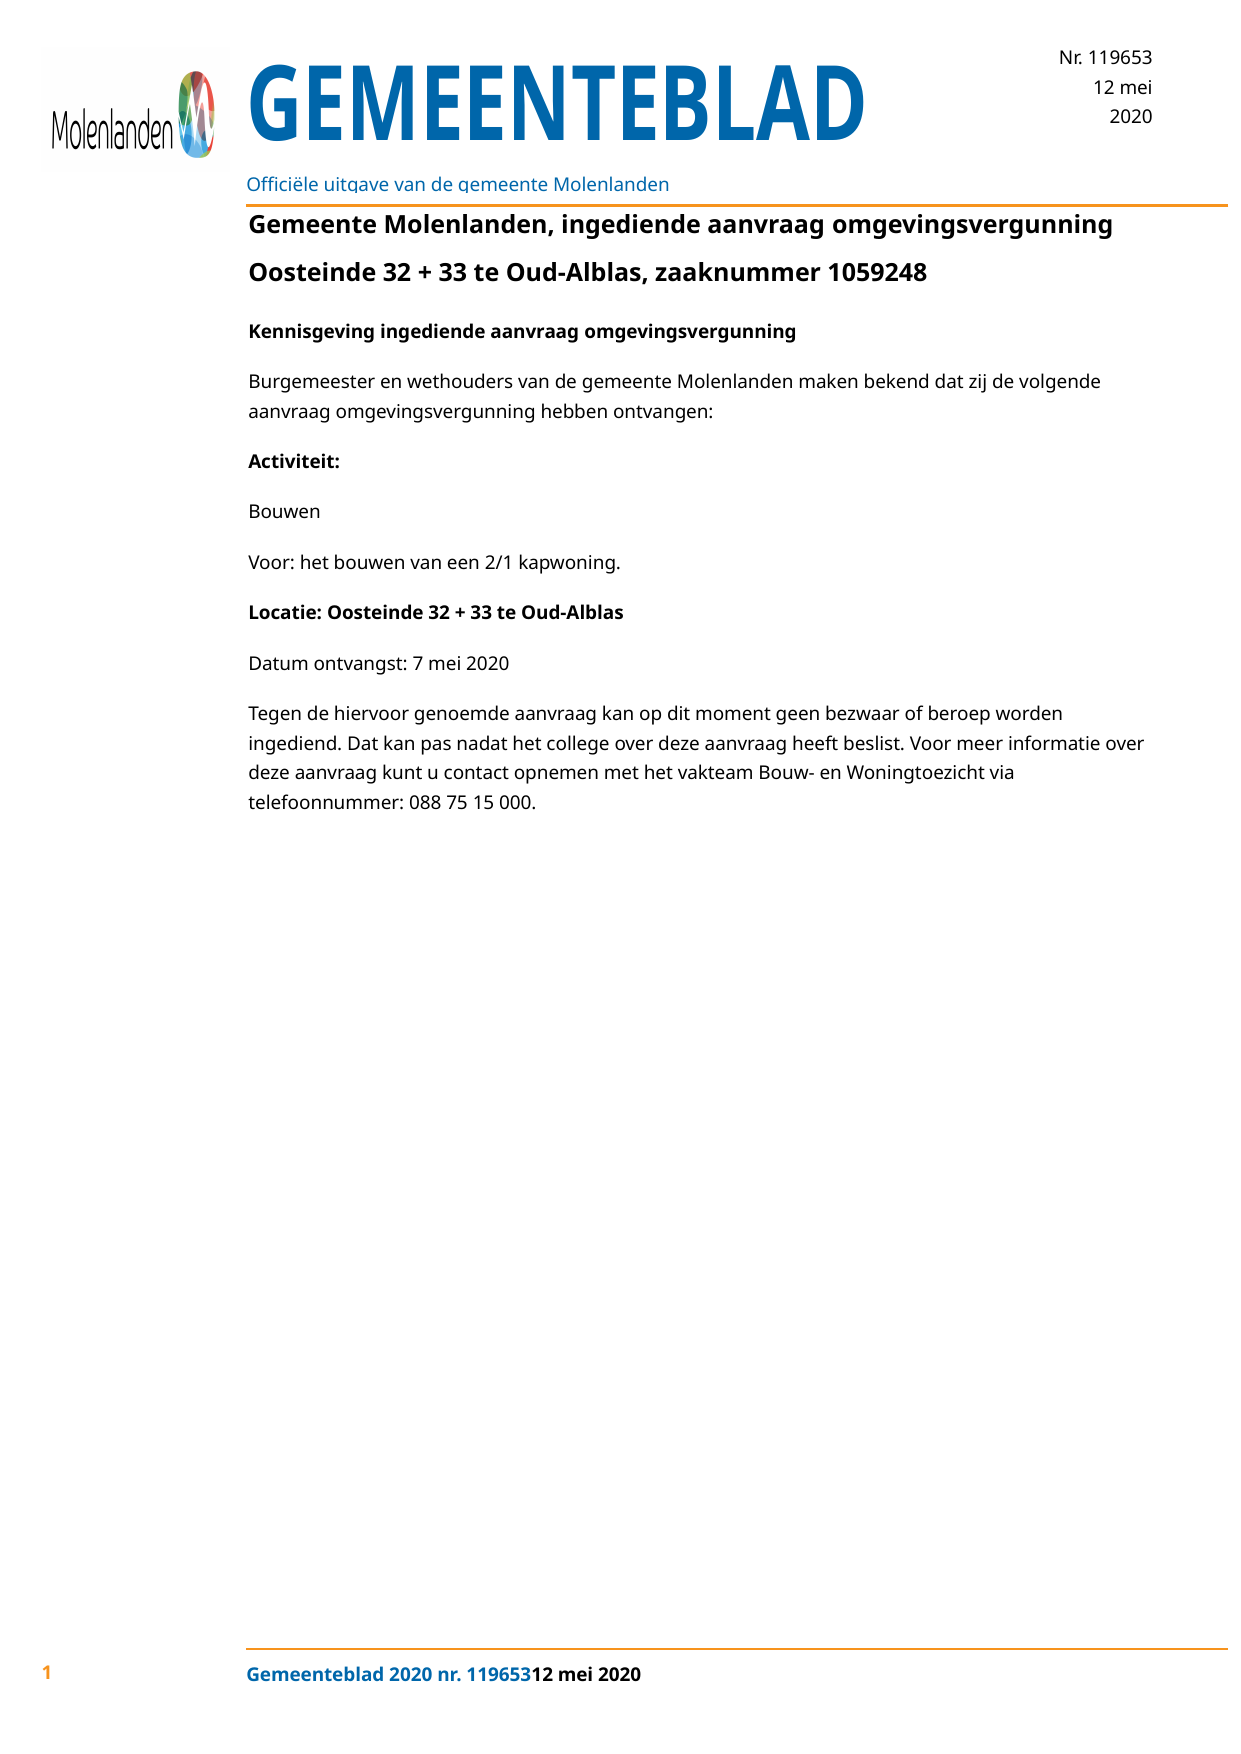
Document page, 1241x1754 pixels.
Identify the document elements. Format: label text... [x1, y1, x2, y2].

text Tegen de hiervoor genoemde aanvraag kan op dit moment geen bezwaar of beroep worden ingediend. Dat kan pas nadat het college over deze aanvraag heeft beslist. Voor meer informatie over deze aanvraag kunt u contact opnemen met het vakteam Bouw- en Woningtoezicht via telefoonnummer: 088 75 15 000. [248, 700, 1152, 815]
text Voor: het bouwen van een 2/1 kapwoning. [248, 549, 1152, 575]
text Datum ontvangst: 7 mei 2020 [248, 650, 1152, 676]
text Burgemeester en wethouders van de gemeente Molenlanden maken bekend dat zij de volgende aanvraag omgevingsvergunning hebben ontvangen: [248, 368, 1152, 424]
text Locatie: Oosteinde 32 + 33 te Oud-Alblas [248, 599, 1152, 625]
text Kennisgeving ingediende aanvraag omgevingsvergunning [248, 318, 1152, 344]
text Bouwen [248, 499, 1152, 524]
text Activiteit: [248, 448, 1152, 474]
text Gemeente Molenlanden, ingediende aanvraag omgevingsvergunning Oosteinde 32 + 33 te Oud-Alblas, zaaknummer 1059248 [248, 207, 1152, 288]
picture [41, 47, 231, 172]
